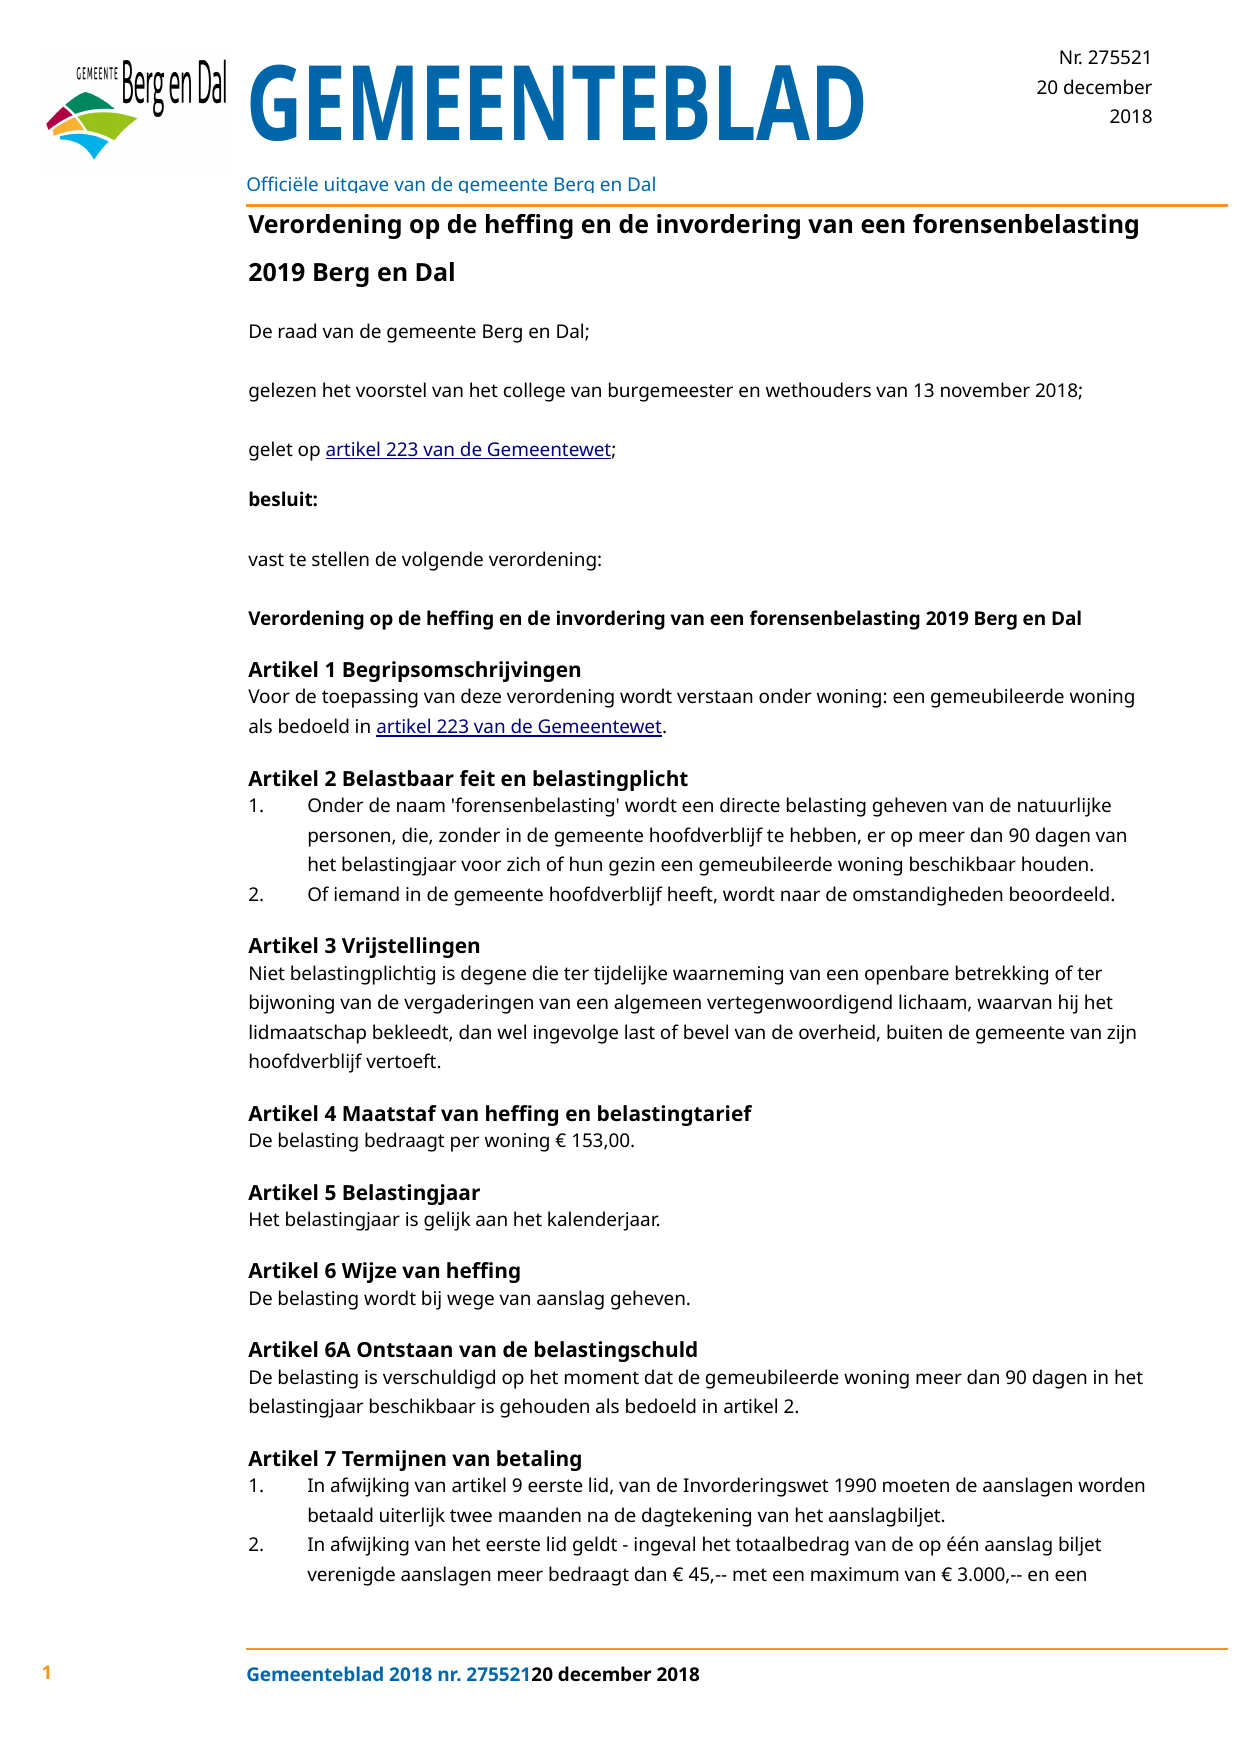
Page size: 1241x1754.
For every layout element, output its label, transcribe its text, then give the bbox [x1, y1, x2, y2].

text De belasting bedraagt per woning € 153,00. [248, 1127, 1152, 1153]
picture [41, 47, 231, 172]
text Artikel 4 Maatstaf van heffing en belastingtarief [248, 1099, 1152, 1127]
text vast te stellen de volgende verordening: [248, 546, 1152, 571]
text Artikel 1 Begripsomschrijvingen [248, 655, 1152, 684]
list Onder de naam 'forensenbelasting' wordt een directe belasting geheven van de natuurlijke personen, die, zonder in de gemeente hoofdverblijf te hebben, er op meer dan 90 dagen van het belastingjaar voor zich of hun gezin een gemeubileerde woning beschikbaar houden. [248, 792, 1152, 877]
list In afwijking van het eerste lid geldt - ingeval het totaalbedrag van de op één aanslag biljet verenigde aanslagen meer bedraagt dan € 45,-- met een maximum van € 3.000,-- en een [248, 1532, 1152, 1587]
text Artikel 7 Termijnen van betaling [248, 1444, 1152, 1472]
text besluit: [248, 487, 1152, 512]
text Niet belastingplichtig is degene die ter tijdelijke waarneming van een openbare betrekking of ter bijwoning van de vergaderingen van een algemeen vertegenwoordigend lichaam, waarvan hij het lidmaatschap bekleedt, dan wel ingevolge last of bevel van de overheid, buiten de gemeente van zijn hoofdverblijf vertoeft. [248, 960, 1152, 1074]
text De raad van de gemeente Berg en Dal; [248, 318, 1152, 344]
list Of iemand in de gemeente hoofdverblijf heeft, wordt naar de omstandigheden beoordeeld. [248, 881, 1152, 907]
text Verordening op de heffing en de invordering van een forensenbelasting 2019 Berg en Dal [248, 207, 1152, 288]
text gelezen het voorstel van het college van burgemeester en wethouders van 13 november 2018; [248, 377, 1152, 403]
text Artikel 2 Belastbaar feit en belastingplicht [248, 764, 1152, 792]
text Artikel 3 Vrijstellingen [248, 931, 1152, 960]
text De belasting wordt bij wege van aanslag geheven. [248, 1285, 1152, 1311]
text De belasting is verschuldigd op het moment dat de gemeubileerde woning meer dan 90 dagen in het belastingjaar beschikbaar is gehouden als bedoeld in artikel 2. [248, 1364, 1152, 1419]
text Voor de toepassing van deze verordening wordt verstaan onder woning: een gemeubileerde woning als bedoeld in artikel 223 van de Gemeentewet. [248, 684, 1152, 739]
text Artikel 6A Ontstaan van de belastingschuld [248, 1336, 1152, 1364]
text Het belastingjaar is gelijk aan het kalenderjaar. [248, 1206, 1152, 1232]
list In afwijking van artikel 9 eerste lid, van de Invorderingswet 1990 moeten de aanslagen worden betaald uiterlijk twee maanden na de dagtekening van het aanslagbiljet. [248, 1472, 1152, 1528]
text Artikel 6 Wijze van heffing [248, 1257, 1152, 1285]
text Verordening op de heffing en de invordering van een forensenbelasting 2019 Berg en Dal [248, 605, 1152, 631]
text gelet op artikel 223 van de Gemeentewet; [248, 436, 1152, 462]
text Artikel 5 Belastingjaar [248, 1178, 1152, 1206]
